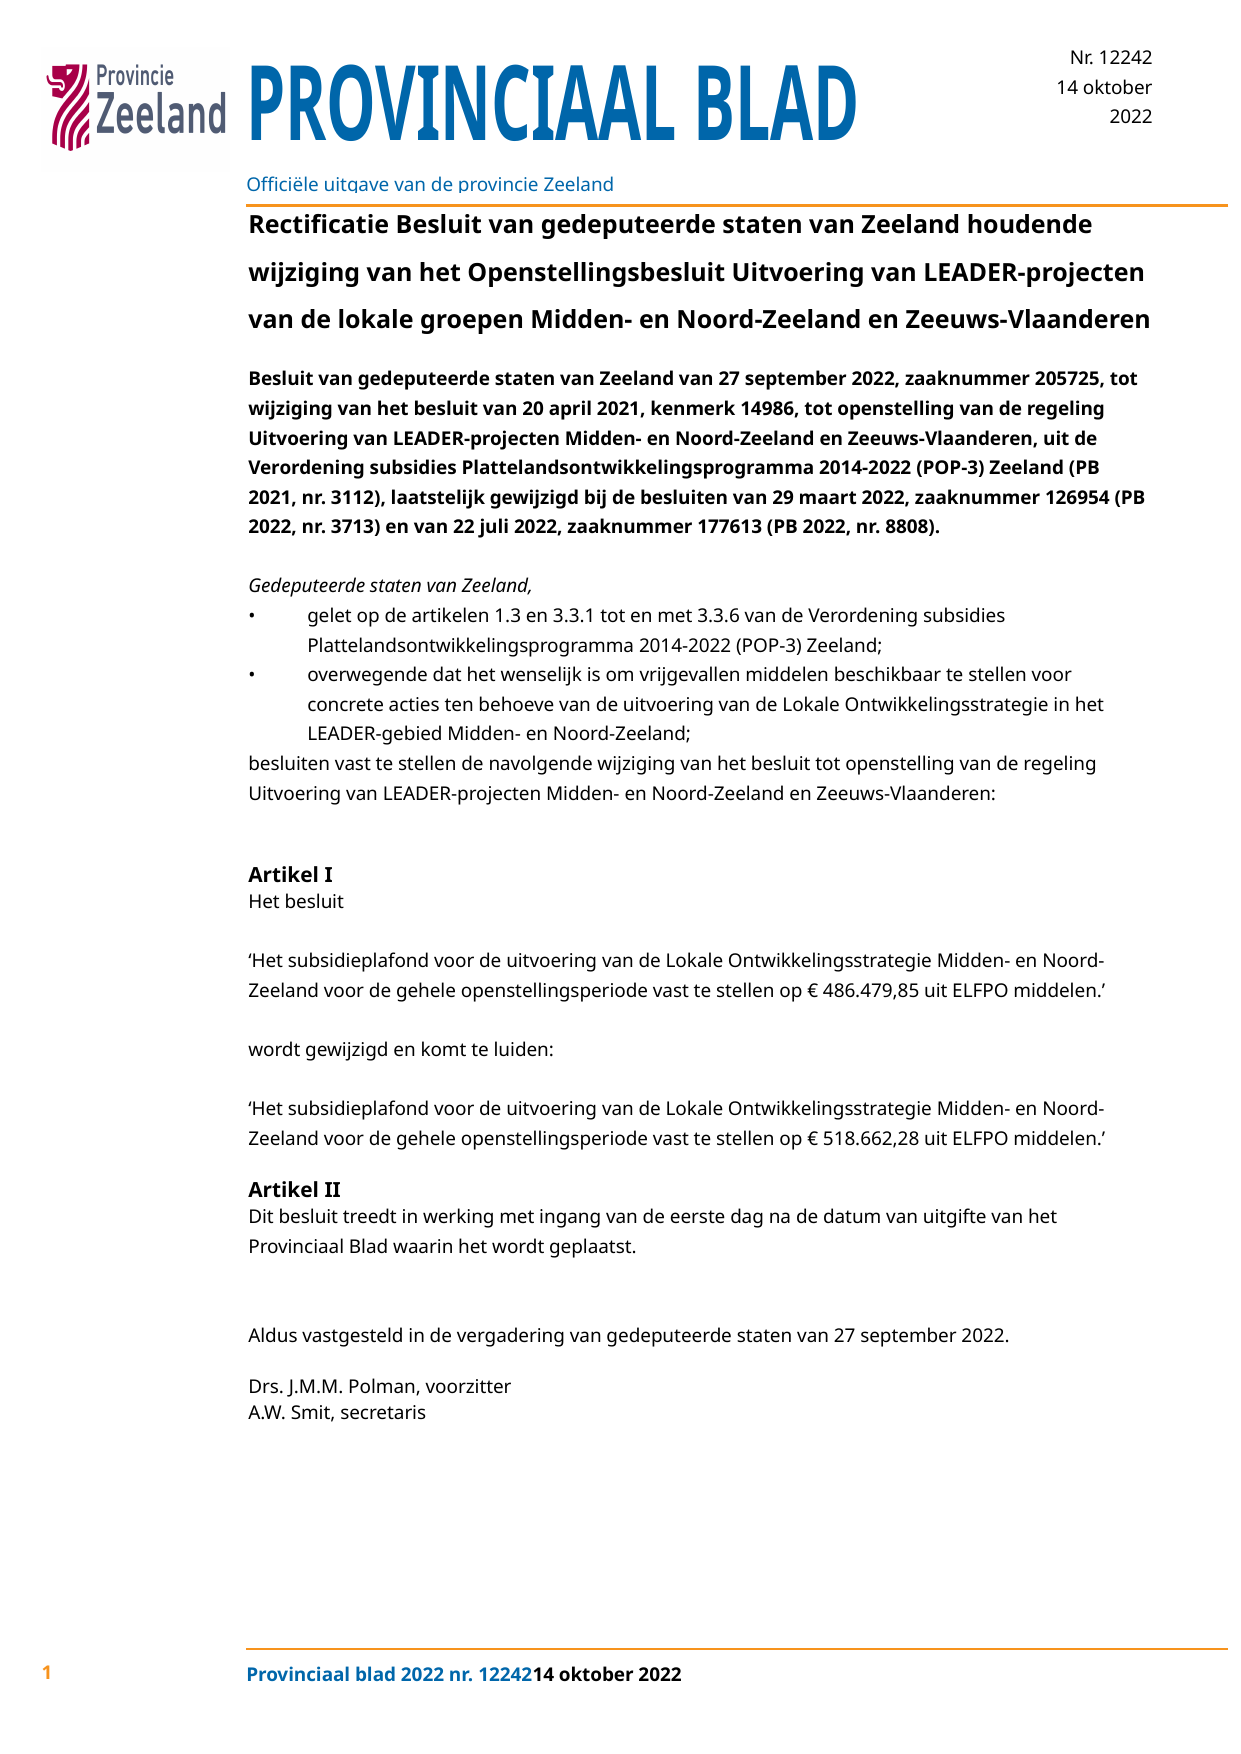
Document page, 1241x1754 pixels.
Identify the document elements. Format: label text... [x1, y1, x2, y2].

picture [41, 47, 231, 172]
text A.W. Smit, secretaris [248, 1399, 1152, 1425]
text wordt gewijzigd en komt te luiden: [248, 1036, 1152, 1062]
text ‘Het subsidieplafond voor de uitvoering van de Lokale Ontwikkelingsstrategie Midden- en Noord-Zeeland voor de gehele openstellingsperiode vast te stellen op € 486.479,85 uit ELFPO middelen.’ [248, 947, 1152, 1003]
list gelet op de artikelen 1.3 en 3.3.1 tot en met 3.3.6 van de Verordening subsidies Plattelandsontwikkelingsprogramma 2014-2022 (POP-3) Zeeland; [248, 602, 1152, 657]
text Aldus vastgesteld in de vergadering van gedeputeerde staten van 27 september 2022. [248, 1322, 1152, 1348]
text Artikel I [248, 860, 1152, 888]
list overwegende dat het wenselijk is om vrijgevallen middelen beschikbaar te stellen voor concrete acties ten behoeve van de uitvoering van de Lokale Ontwikkelingsstrategie in het LEADER-gebied Midden- en Noord-Zeeland; [248, 661, 1152, 746]
text ‘Het subsidieplafond voor de uitvoering van de Lokale Ontwikkelingsstrategie Midden- en Noord-Zeeland voor de gehele openstellingsperiode vast te stellen op € 518.662,28 uit ELFPO middelen.’ [248, 1095, 1152, 1151]
text Rectificatie Besluit van gedeputeerde staten van Zeeland houdende wijziging van het Openstellingsbesluit Uitvoering van LEADER-projecten van de lokale groepen Midden- en Noord-Zeeland en Zeeuws-Vlaanderen [248, 207, 1152, 336]
text Artikel II [248, 1175, 1152, 1204]
text Besluit van gedeputeerde staten van Zeeland van 27 september 2022, zaaknummer 205725, tot wijziging van het besluit van 20 april 2021, kenmerk 14986, tot openstelling van de regeling Uitvoering van LEADER-projecten Midden- en Noord-Zeeland en Zeeuws-Vlaanderen, uit de Verordening subsidies Plattelandsontwikkelingsprogramma 2014-2022 (POP-3) Zeeland (PB 2021, nr. 3112), laatstelijk gewijzigd bij de besluiten van 29 maart 2022, zaaknummer 126954 (PB 2022, nr. 3713) en van 22 juli 2022, zaaknummer 177613 (PB 2022, nr. 8808). [248, 366, 1152, 539]
text Drs. J.M.M. Polman, voorzitter [248, 1373, 1152, 1399]
text Gedeputeerde staten van Zeeland, [248, 573, 1152, 598]
text Het besluit [248, 888, 1152, 914]
text Dit besluit treedt in werking met ingang van de eerste dag na de datum van uitgifte van het Provinciaal Blad waarin het wordt geplaatst. [248, 1204, 1152, 1259]
text besluiten vast te stellen de navolgende wijziging van het besluit tot openstelling van de regeling Uitvoering van LEADER-projecten Midden- en Noord-Zeeland en Zeeuws-Vlaanderen: [248, 750, 1152, 805]
